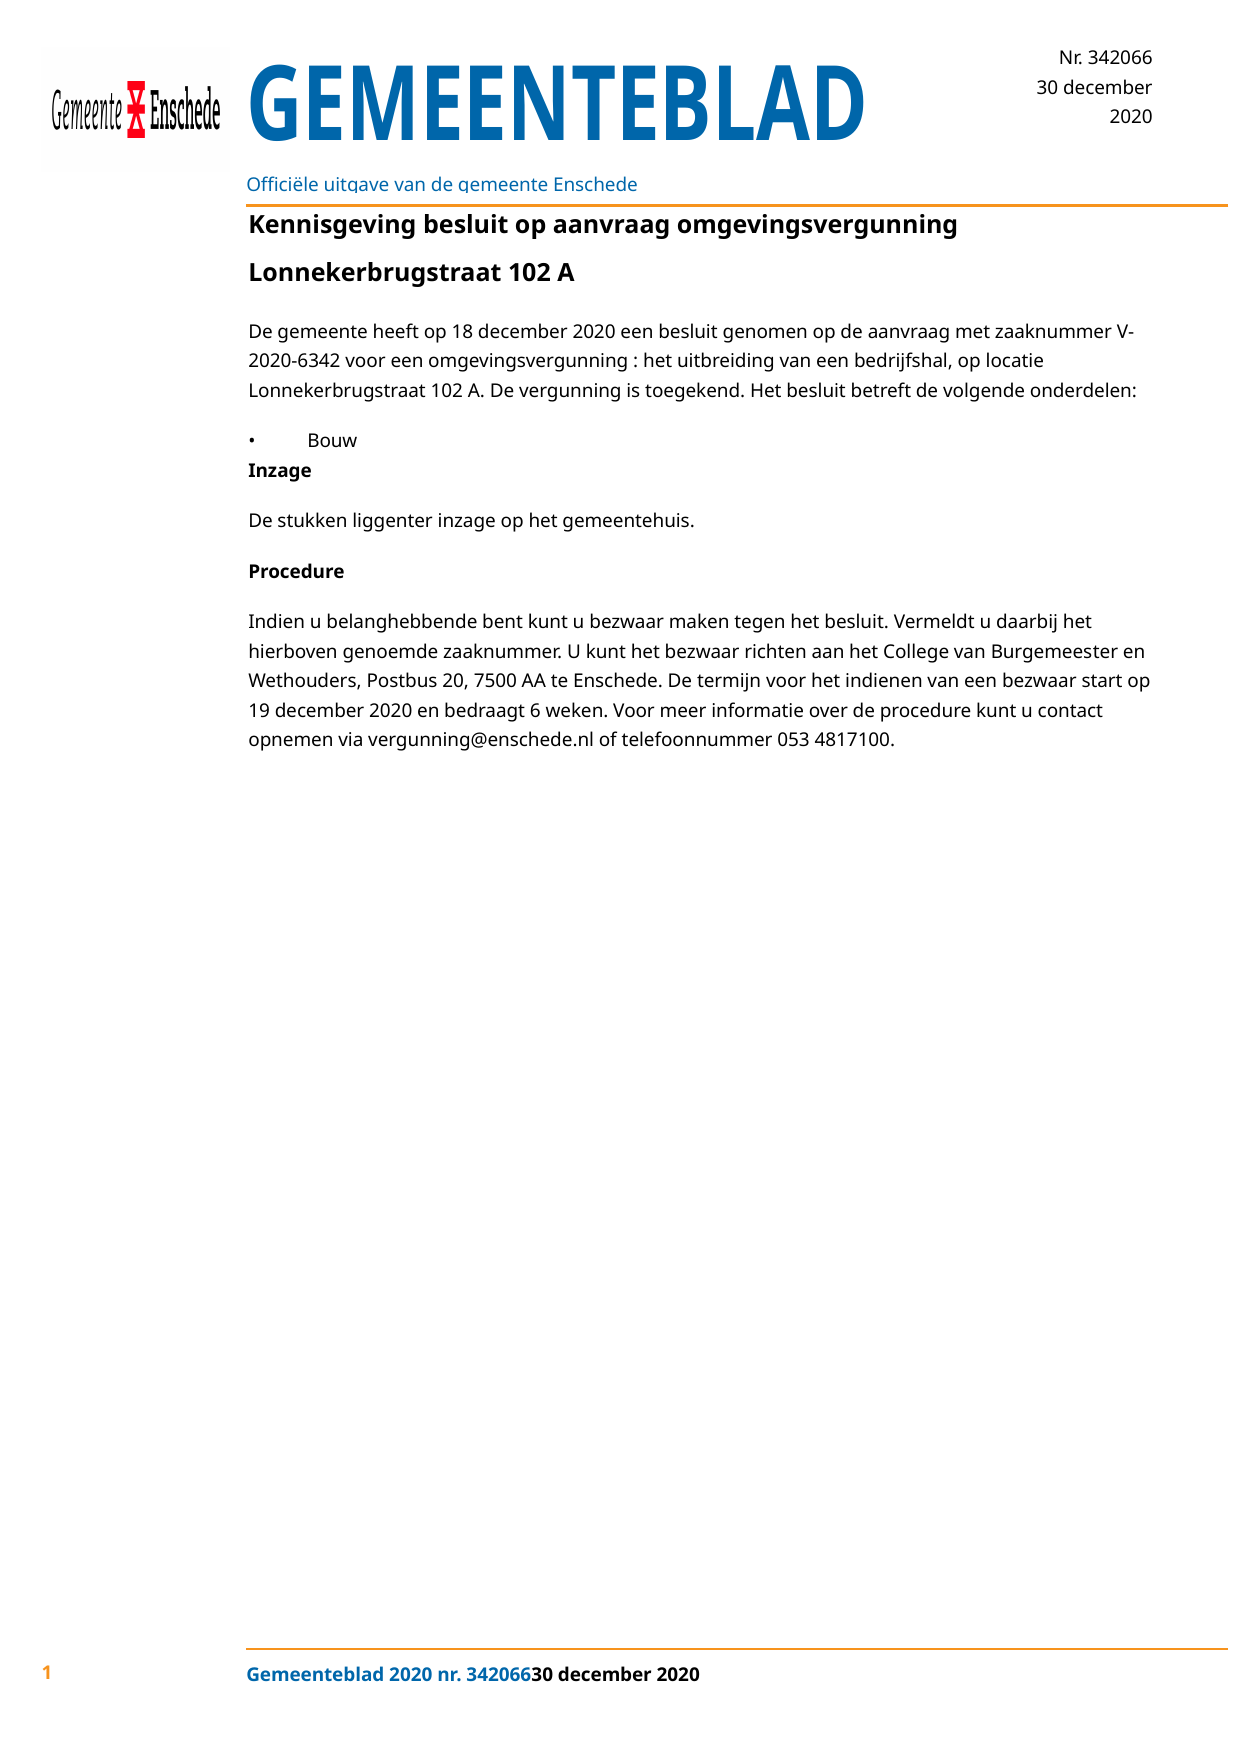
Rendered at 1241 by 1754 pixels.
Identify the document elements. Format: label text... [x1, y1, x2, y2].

picture [41, 47, 231, 172]
text Inzage [248, 457, 1152, 483]
list Bouw [248, 427, 1152, 453]
text Kennisgeving besluit op aanvraag omgevingsvergunning Lonnekerbrugstraat 102 A [248, 207, 1152, 288]
text Indien u belanghebbende bent kunt u bezwaar maken tegen het besluit. Vermeldt u daarbij het hierboven genoemde zaaknummer. U kunt het bezwaar richten aan het College van Burgemees­ter en Wethouders, Postbus 20, 7500 AA te Enschede. De termijn voor het indienen van een bezwaar start op 19 december 2020 en bedraagt 6 weken. Voor meer informatie over de procedure kunt u contact opnemen via vergunning@enschede.nl of telefoonnummer 053 4817100. [248, 608, 1152, 752]
text Procedure [248, 558, 1152, 584]
text De gemeente heeft op 18 december 2020 een besluit genomen op de aanvraag met zaaknummer V-2020-6342 voor een omgevingsvergunning : het uitbreiding van een bedrijfshal, op locatie Lonnekerbrugstraat 102 A. De vergunning is toegekend. Het besluit betreft de volgende onderdelen: [248, 318, 1152, 403]
text De stukken liggenter inzage op het gemeentehuis. [248, 507, 1152, 533]
